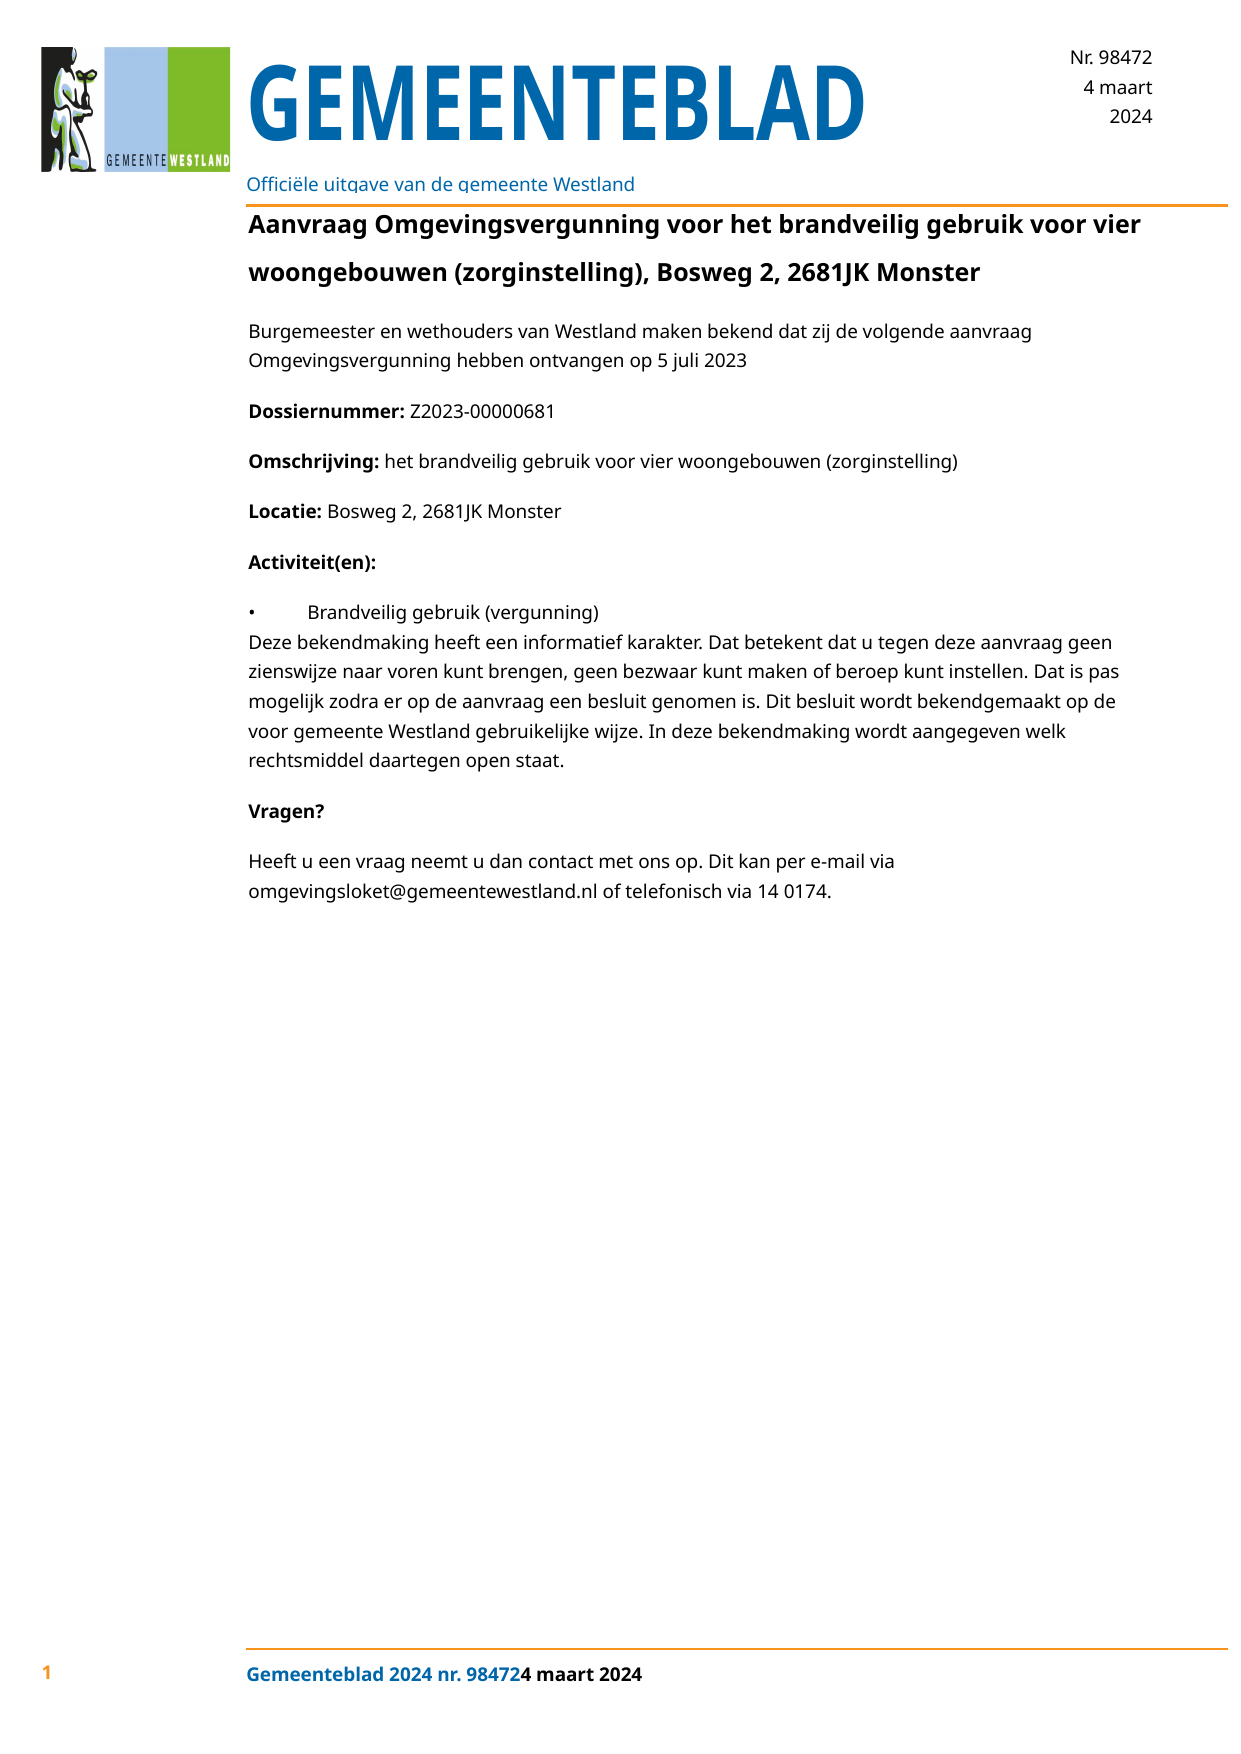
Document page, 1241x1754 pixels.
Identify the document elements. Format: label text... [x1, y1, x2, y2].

text Heeft u een vraag neemt u dan contact met ons op. Dit kan per e-mail via omgevingsloket@gemeentewestland.nl of telefonisch via 14 0174. [248, 848, 1152, 904]
text Deze bekendmaking heeft een informatief karakter. Dat betekent dat u tegen deze aanvraag geen zienswijze naar voren kunt brengen, geen bezwaar kunt maken of beroep kunt instellen. Dat is pas mogelijk zodra er op de aanvraag een besluit genomen is. Dit besluit wordt bekendgemaakt op de voor gemeente Westland gebruikelijke wijze. In deze bekendmaking wordt aangegeven welk rechtsmiddel daartegen open staat. [248, 629, 1152, 773]
text Activiteit(en): [248, 549, 1152, 575]
text Dossiernummer: Z2023-00000681 [248, 398, 1152, 424]
text Vragen? [248, 798, 1152, 824]
list Brandveilig gebruik (vergunning) [248, 599, 1152, 625]
text Aanvraag Omgevingsvergunning voor het brandveilig gebruik voor vier woongebouwen (zorginstelling), Bosweg 2, 2681JK Monster [248, 207, 1152, 288]
text Burgemeester en wethouders van Westland maken bekend dat zij de volgende aanvraag Omgevingsvergunning hebben ontvangen op 5 juli 2023 [248, 318, 1152, 373]
picture [41, 47, 231, 172]
text Locatie: Bosweg 2, 2681JK Monster [248, 499, 1152, 524]
text Omschrijving: het brandveilig gebruik voor vier woongebouwen (zorginstelling) [248, 448, 1152, 474]
